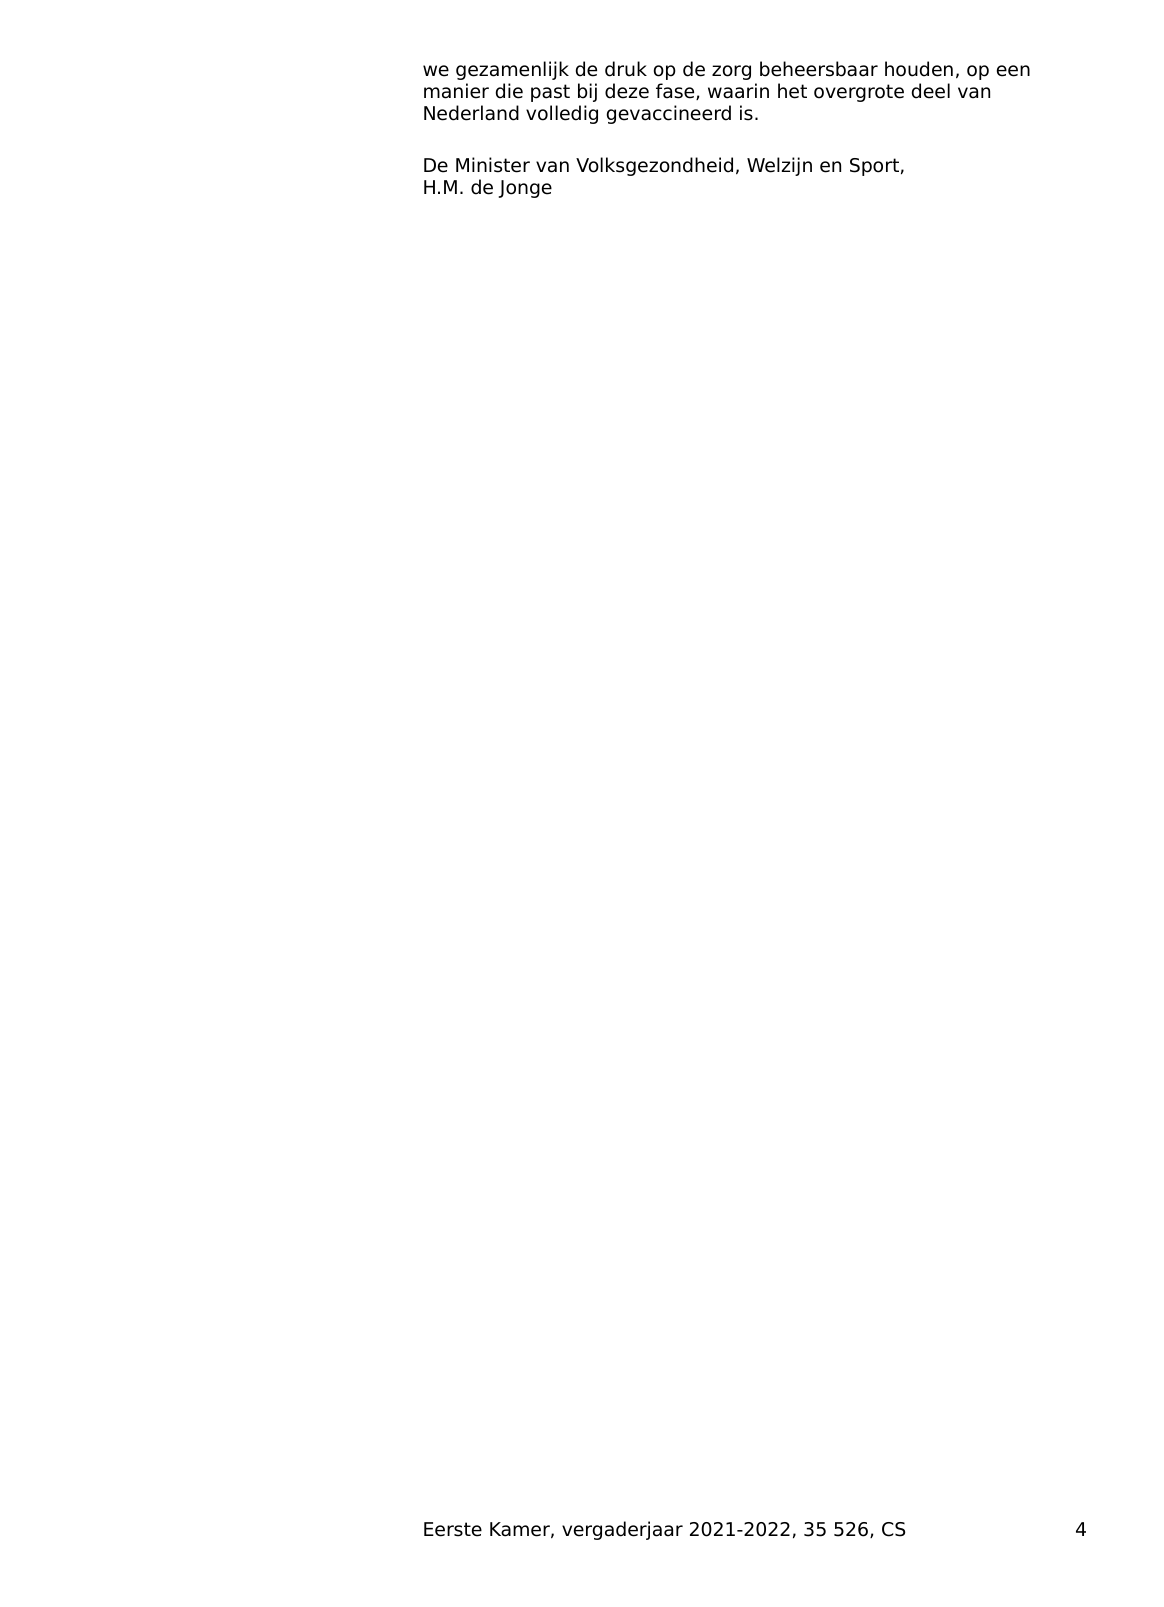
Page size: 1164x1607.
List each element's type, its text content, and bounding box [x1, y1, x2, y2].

text De Minister van Volksgezondheid, Welzijn en Sport, H.M. de Jonge [422, 155, 1087, 199]
text we gezamenlijk de druk op de zorg beheersbaar houden, op een manier die past bij deze fase, waarin het overgrote deel van Nederland volledig gevaccineerd is. [422, 59, 1087, 125]
